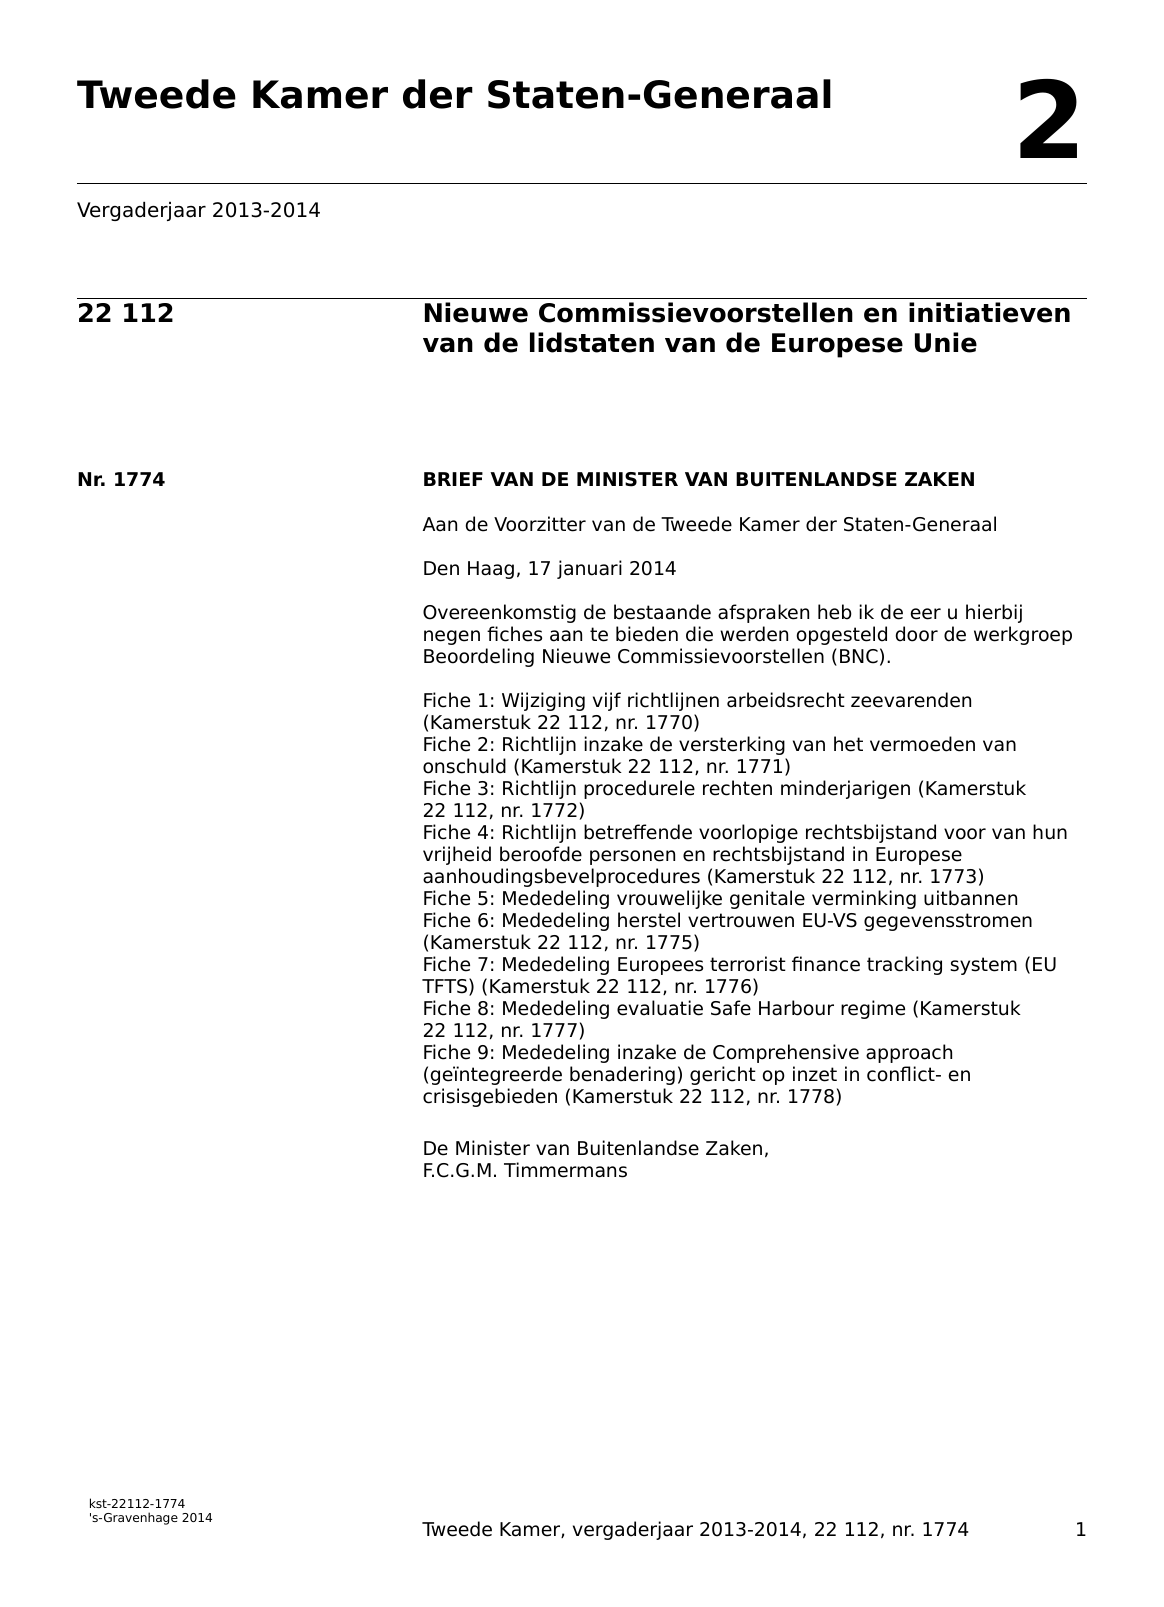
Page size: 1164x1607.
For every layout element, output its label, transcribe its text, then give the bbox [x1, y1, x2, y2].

text Fiche 2: Richtlijn inzake de versterking van het vermoeden van onschuld (Kamerstuk 22 112, nr. 1771) [422, 734, 1087, 778]
text Fiche 1: Wijziging vijf richtlijnen arbeidsrecht zeevarenden (Kamerstuk 22 112, nr. 1770) [422, 690, 1087, 734]
text 's-Gravenhage 2014 [88, 1511, 323, 1525]
text Overeenkomstig de bestaande afspraken heb ik de eer u hierbij negen fiches aan te bieden die werden opgesteld door de werkgroep Beoordeling Nieuwe Commissievoorstellen (BNC). [422, 602, 1087, 668]
text Fiche 5: Mededeling vrouwelijke genitale verminking uitbannen [422, 888, 1087, 910]
text Den Haag, 17 januari 2014 [422, 558, 1087, 580]
text Fiche 9: Mededeling inzake de Comprehensive approach (geïntegreerde benadering) gericht op inzet in conflict- en crisisgebieden (Kamerstuk 22 112, nr. 1778) [422, 1042, 1087, 1108]
subtitle 22 112 Nieuwe Commissievoorstellen en initiatieven van de lidstaten van de Europese Unie [77, 299, 1087, 358]
table_header Tweede Kamer der Staten-Generaal [77, 59, 886, 183]
subtitle Nr. 1774 BRIEF VAN DE MINISTER VAN BUITENLANDSE ZAKEN [77, 469, 1087, 491]
text De Minister van Buitenlandse Zaken, F.C.G.M. Timmermans [422, 1138, 1087, 1182]
text Fiche 6: Mededeling herstel vertrouwen EU-VS gegevensstromen (Kamerstuk 22 112, nr. 1775) [422, 910, 1087, 954]
text Fiche 7: Mededeling Europees terrorist finance tracking system (EU TFTS) (Kamerstuk 22 112, nr. 1776) [422, 954, 1087, 998]
table_header 2 [886, 59, 1087, 183]
text Fiche 4: Richtlijn betreffende voorlopige rechtsbijstand voor van hun vrijheid beroofde personen en rechtsbijstand in Europese aanhoudingsbevelprocedures (Kamerstuk 22 112, nr. 1773) [422, 822, 1087, 888]
text Aan de Voorzitter van de Tweede Kamer der Staten-Generaal [422, 513, 1087, 536]
text kst-22112-1774 [88, 1497, 323, 1511]
text Fiche 3: Richtlijn procedurele rechten minderjarigen (Kamerstuk 22 112, nr. 1772) [422, 778, 1087, 822]
table_cell Vergaderjaar 2013-2014 [77, 184, 1087, 298]
text Fiche 8: Mededeling evaluatie Safe Harbour regime (Kamerstuk 22 112, nr. 1777) [422, 998, 1087, 1042]
